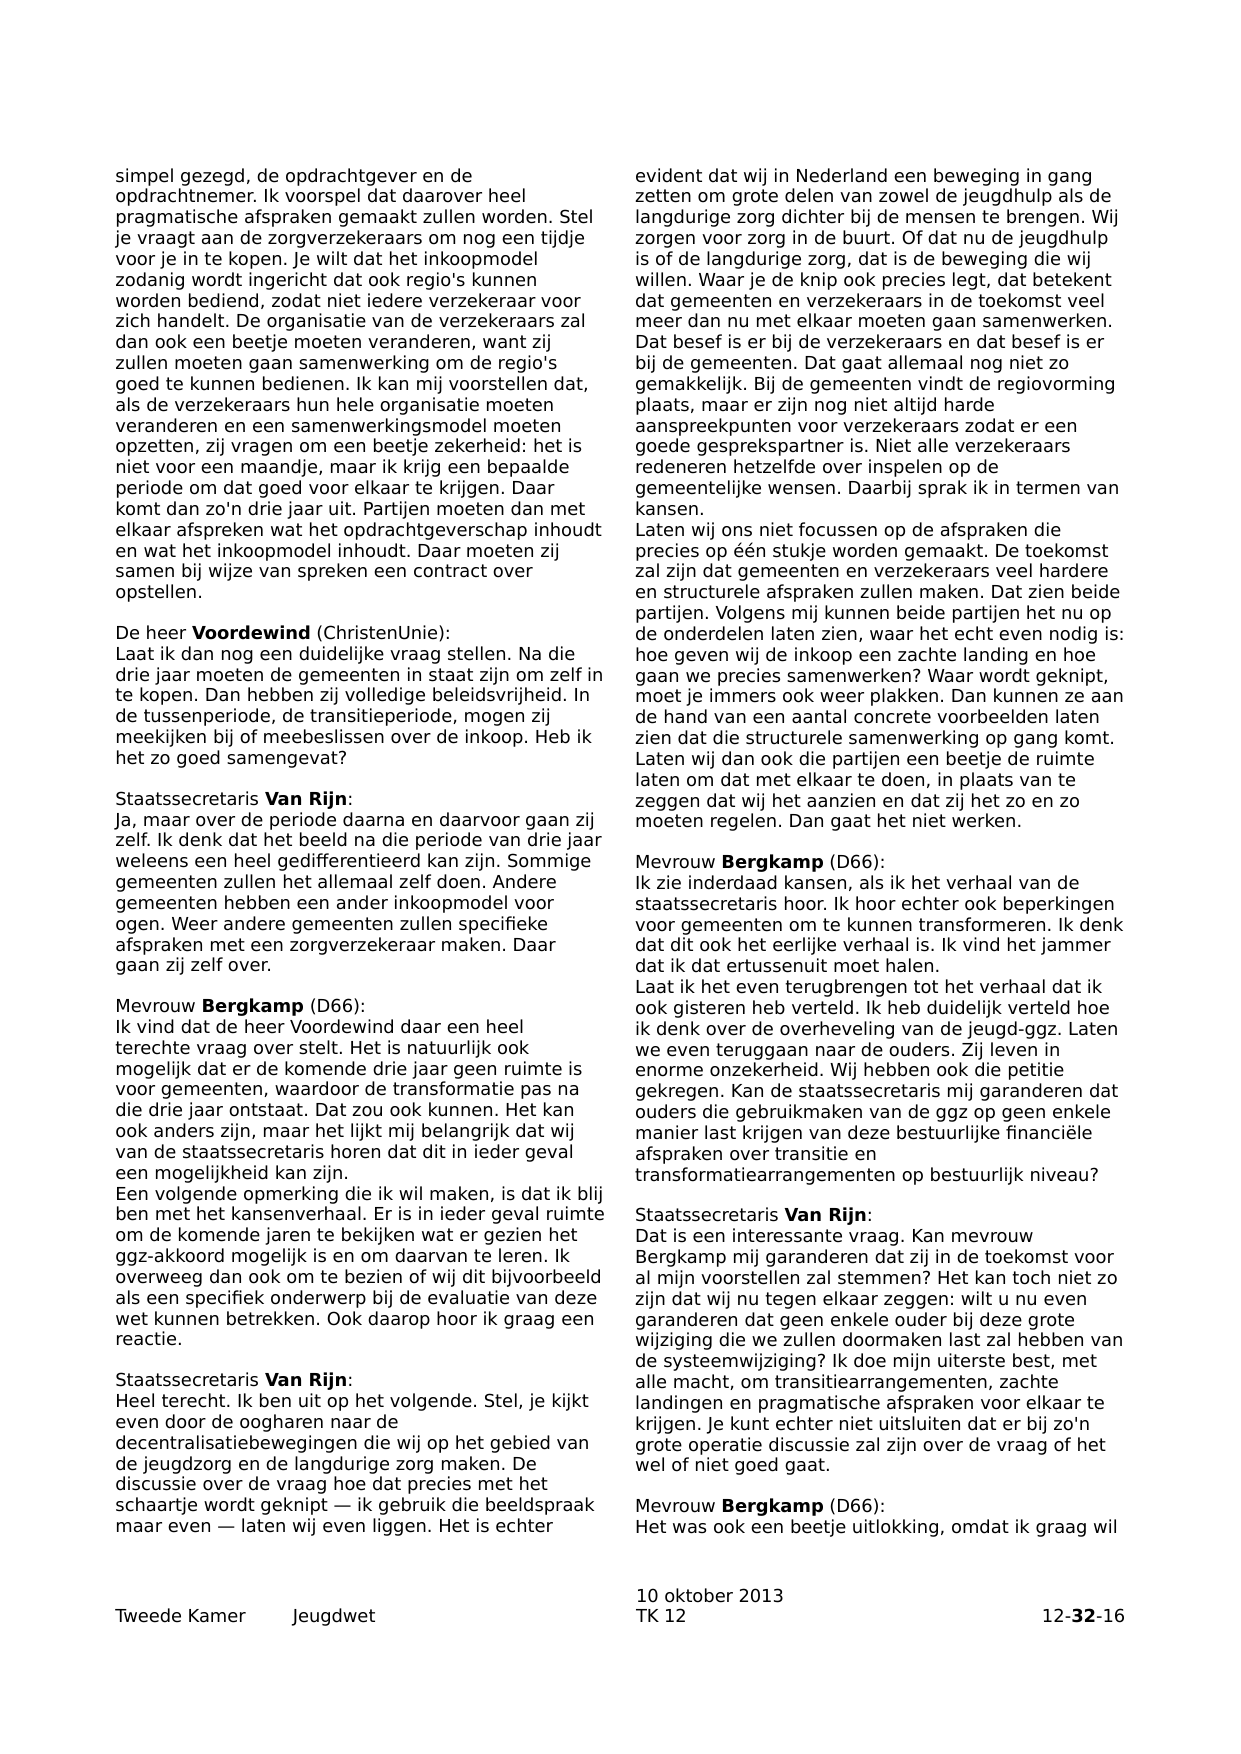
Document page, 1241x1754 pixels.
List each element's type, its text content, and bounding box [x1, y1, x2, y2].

text Ik vind dat de heer Voordewind daar een heel terechte vraag over stelt. Het is natuurlijk ook mogelijk dat er de komende drie jaar geen ruimte is voor gemeenten, waardoor de transformatie pas na die drie jaar ontstaat. Dat zou ook kunnen. Het kan ook anders zijn, maar het lijkt mij belangrijk dat wij van de staatssecretaris horen dat dit in ieder geval een mogelijkheid kan zijn. [115, 1017, 605, 1183]
text Een volgende opmerking die ik wil maken, is dat ik blij ben met het kansenverhaal. Er is in ieder geval ruimte om de komende jaren te bekijken wat er gezien het ggz-akkoord mogelijk is en om daarvan te leren. Ik overweeg dan ook om te bezien of wij dit bijvoorbeeld als een specifiek onderwerp bij de evaluatie van deze wet kunnen betrekken. Ook daarop hoor ik graag een reactie. [115, 1183, 605, 1350]
text Dat is een interessante vraag. Kan mevrouw Bergkamp mij garanderen dat zij in de toekomst voor al mijn voorstellen zal stemmen? Het kan toch niet zo zijn dat wij nu tegen elkaar zeggen: wilt u nu even garanderen dat geen enkele ouder bij deze grote wijziging die we zullen doormaken last zal hebben van de systeemwijziging? Ik doe mijn uiterste best, met alle macht, om transitiearrangementen, zachte landingen en pragmatische afspraken voor elkaar te krijgen. Je kunt echter niet uitsluiten dat er bij zo'n grote operatie discussie zal zijn over de vraag of het wel of niet goed gaat. [635, 1226, 1125, 1476]
text Staatssecretaris Van Rijn: [115, 1370, 605, 1391]
text De heer Voordewind (ChristenUnie): [115, 623, 605, 643]
text Mevrouw Bergkamp (D66): [635, 852, 1125, 873]
text Laten wij ons niet focussen op de afspraken die precies op één stukje worden gemaakt. De toekomst zal zijn dat gemeenten en verzekeraars veel hardere en structurele afspraken zullen maken. Dat zien beide partijen. Volgens mij kunnen beide partijen het nu op de onderdelen laten zien, waar het echt even nodig is: hoe geven wij de inkoop een zachte landing en hoe gaan we precies samenwerken? Waar wordt geknipt, moet je immers ook weer plakken. Dan kunnen ze aan de hand van een aantal concrete voorbeelden laten zien dat die structurele samenwerking op gang komt. Laten wij dan ook die partijen een beetje de ruimte laten om dat met elkaar te doen, in plaats van te zeggen dat wij het aanzien en dat zij het zo en zo moeten regelen. Dan gaat het niet werken. [635, 519, 1125, 832]
text Mevrouw Bergkamp (D66): [115, 996, 605, 1017]
text Het was ook een beetje uitlokking, omdat ik graag wil [635, 1517, 1125, 1537]
text evident dat wij in Nederland een beweging in gang zetten om grote delen van zowel de jeugdhulp als de langdurige zorg dichter bij de mensen te brengen. Wij zorgen voor zorg in de buurt. Of dat nu de jeugdhulp is of de langdurige zorg, dat is de beweging die wij willen. Waar je de knip ook precies legt, dat betekent dat gemeenten en verzekeraars in de toekomst veel meer dan nu met elkaar moeten gaan samenwerken. Dat besef is er bij de verzekeraars en dat besef is er bij de gemeenten. Dat gaat allemaal nog niet zo gemakkelijk. Bij de gemeenten vindt de regiovorming plaats, maar er zijn nog niet altijd harde aanspreekpunten voor verzekeraars zodat er een goede gesprekspartner is. Niet alle verzekeraars redeneren hetzelfde over inspelen op de gemeentelijke wensen. Daarbij sprak ik in termen van kansen. [635, 165, 1125, 519]
text Laat ik dan nog een duidelijke vraag stellen. Na die drie jaar moeten de gemeenten in staat zijn om zelf in te kopen. Dan hebben zij volledige beleidsvrijheid. In de tussenperiode, de transitieperiode, mogen zij meekijken bij of meebeslissen over de inkoop. Heb ik het zo goed samengevat? [115, 643, 605, 768]
text Ik zie inderdaad kansen, als ik het verhaal van de staatssecretaris hoor. Ik hoor echter ook beperkingen voor gemeenten om te kunnen transformeren. Ik denk dat dit ook het eerlijke verhaal is. Ik vind het jammer dat ik dat ertussenuit moet halen. [635, 873, 1125, 977]
text simpel gezegd, de opdrachtgever en de opdrachtnemer. Ik voorspel dat daarover heel pragmatische afspraken gemaakt zullen worden. Stel je vraagt aan de zorgverzekeraars om nog een tijdje voor je in te kopen. Je wilt dat het inkoopmodel zodanig wordt ingericht dat ook regio's kunnen worden bediend, zodat niet iedere verzekeraar voor zich handelt. De organisatie van de verzekeraars zal dan ook een beetje moeten veranderen, want zij zullen moeten gaan samenwerking om de regio's goed te kunnen bedienen. Ik kan mij voorstellen dat, als de verzekeraars hun hele organisatie moeten veranderen en een samenwerkingsmodel moeten opzetten, zij vragen om een beetje zekerheid: het is niet voor een maandje, maar ik krijg een bepaalde periode om dat goed voor elkaar te krijgen. Daar komt dan zo'n drie jaar uit. Partijen moeten dan met elkaar afspreken wat het opdrachtgeverschap inhoudt en wat het inkoopmodel inhoudt. Daar moeten zij samen bij wijze van spreken een contract over opstellen. [115, 165, 605, 603]
text Mevrouw Bergkamp (D66): [635, 1496, 1125, 1517]
text Laat ik het even terugbrengen tot het verhaal dat ik ook gisteren heb verteld. Ik heb duidelijk verteld hoe ik denk over de overheveling van de jeugd-ggz. Laten we even teruggaan naar de ouders. Zij leven in enorme onzekerheid. Wij hebben ook die petitie gekregen. Kan de staatssecretaris mij garanderen dat ouders die gebruikmaken van de ggz op geen enkele manier last krijgen van deze bestuurlijke financiële afspraken over transitie en transformatiearrangementen op bestuurlijk niveau? [635, 977, 1125, 1185]
text Staatssecretaris Van Rijn: [115, 788, 605, 809]
text Heel terecht. Ik ben uit op het volgende. Stel, je kijkt even door de oogharen naar de decentralisatiebewegingen die wij op het gebied van de jeugdzorg en de langdurige zorg maken. De discussie over de vraag hoe dat precies met het schaartje wordt geknipt — ik gebruik die beeldspraak maar even — laten wij even liggen. Het is echter [115, 1391, 605, 1537]
text Ja, maar over de periode daarna en daarvoor gaan zij zelf. Ik denk dat het beeld na die periode van drie jaar weleens een heel gedifferentieerd kan zijn. Sommige gemeenten zullen het allemaal zelf doen. Andere gemeenten hebben een ander inkoopmodel voor ogen. Weer andere gemeenten zullen specifieke afspraken met een zorgverzekeraar maken. Daar gaan zij zelf over. [115, 809, 605, 976]
text Staatssecretaris Van Rijn: [635, 1205, 1125, 1226]
